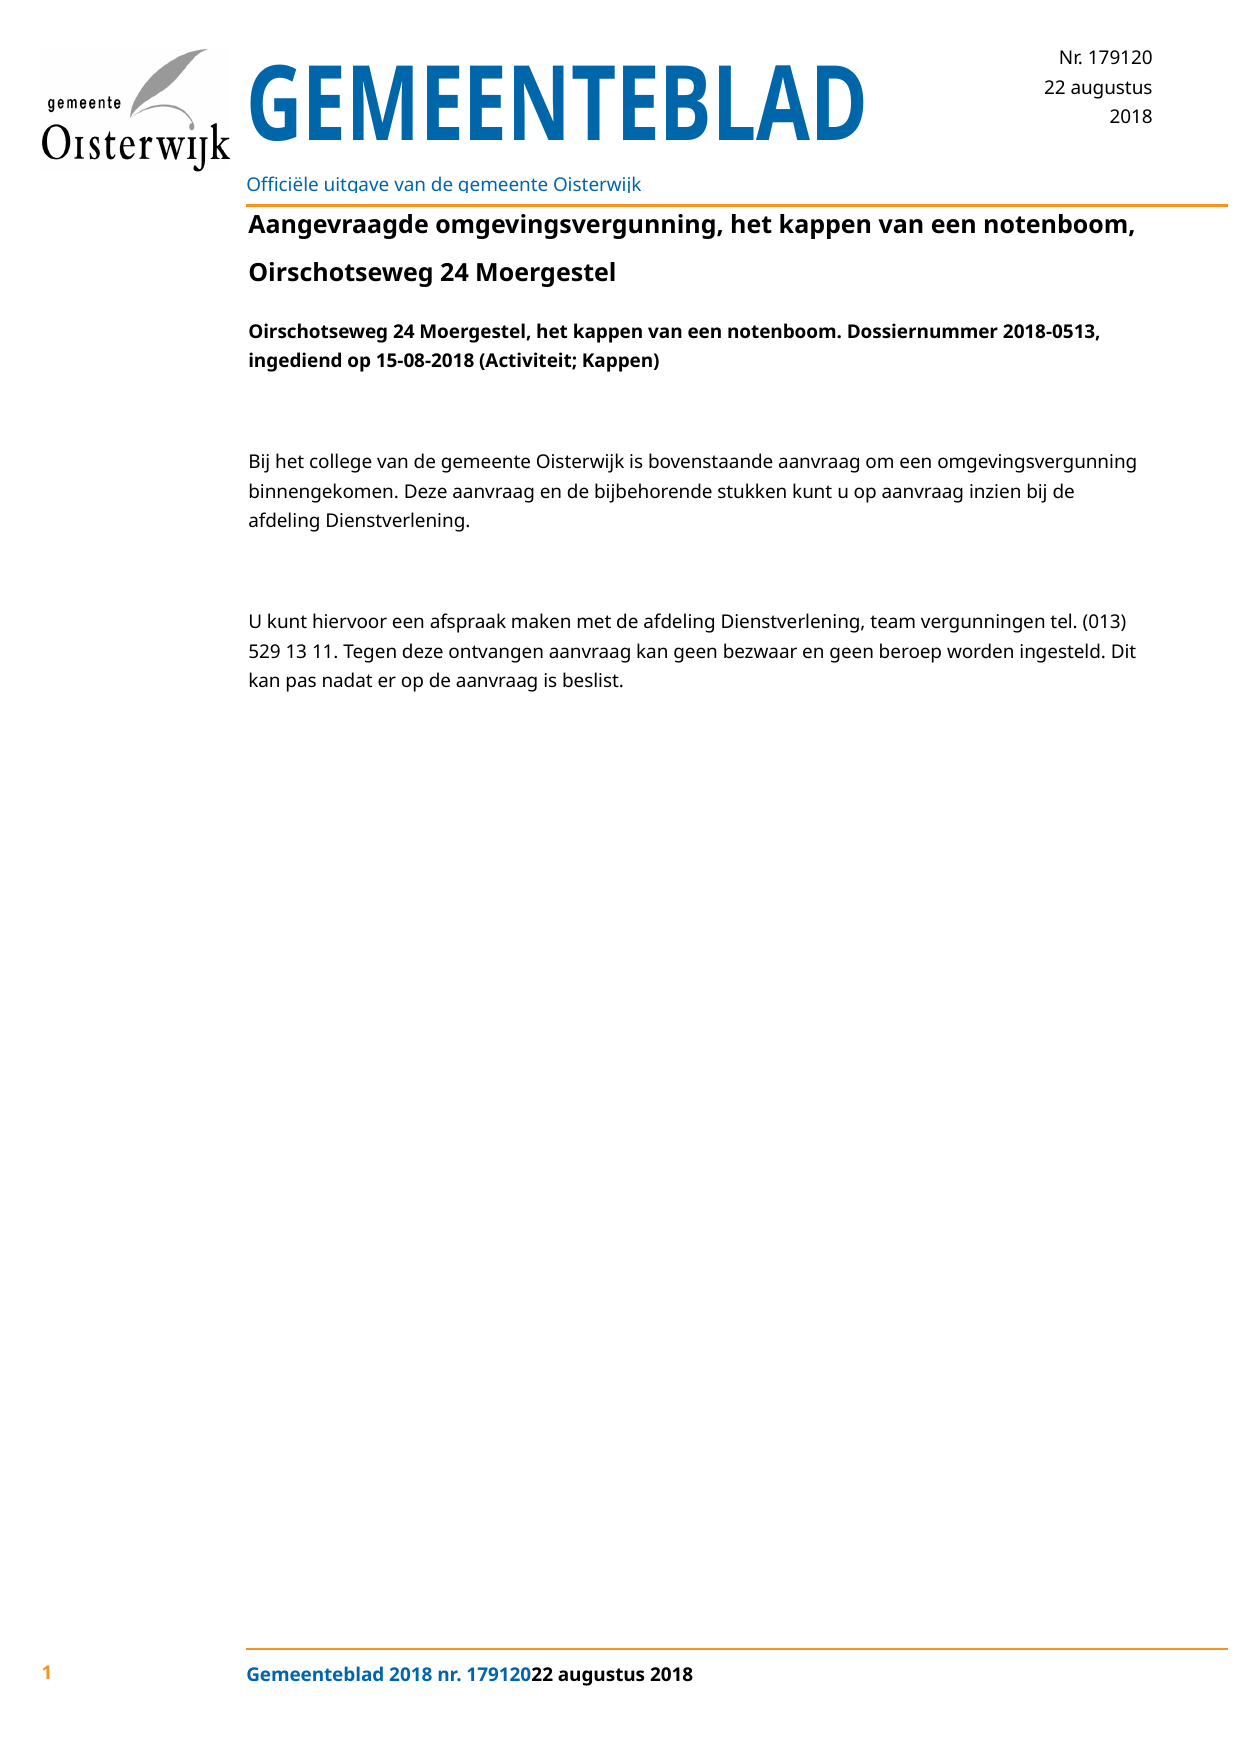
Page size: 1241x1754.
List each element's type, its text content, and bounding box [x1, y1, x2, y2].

text U kunt hiervoor een afspraak maken met de afdeling Dienstverlening, team vergunningen tel. (013) 529 13 11. Tegen deze ontvangen aanvraag kan geen bezwaar en geen beroep worden ingesteld. Dit kan pas nadat er op de aanvraag is beslist. [248, 608, 1152, 693]
text Aangevraagde omgevingsvergunning, het kappen van een notenboom, Oirschotseweg 24 Moergestel [248, 207, 1152, 288]
text Oirschotseweg 24 Moergestel, het kappen van een notenboom. Dossiernummer 2018-0513, ingediend op 15-08-2018 (Activiteit; Kappen) [248, 318, 1152, 373]
text Bij het college van de gemeente Oisterwijk is bovenstaande aanvraag om een omgevingsvergunning binnengekomen. Deze aanvraag en de bijbehorende stukken kunt u op aanvraag inzien bij de afdeling Dienstverlening. [248, 448, 1152, 533]
picture [41, 47, 231, 172]
